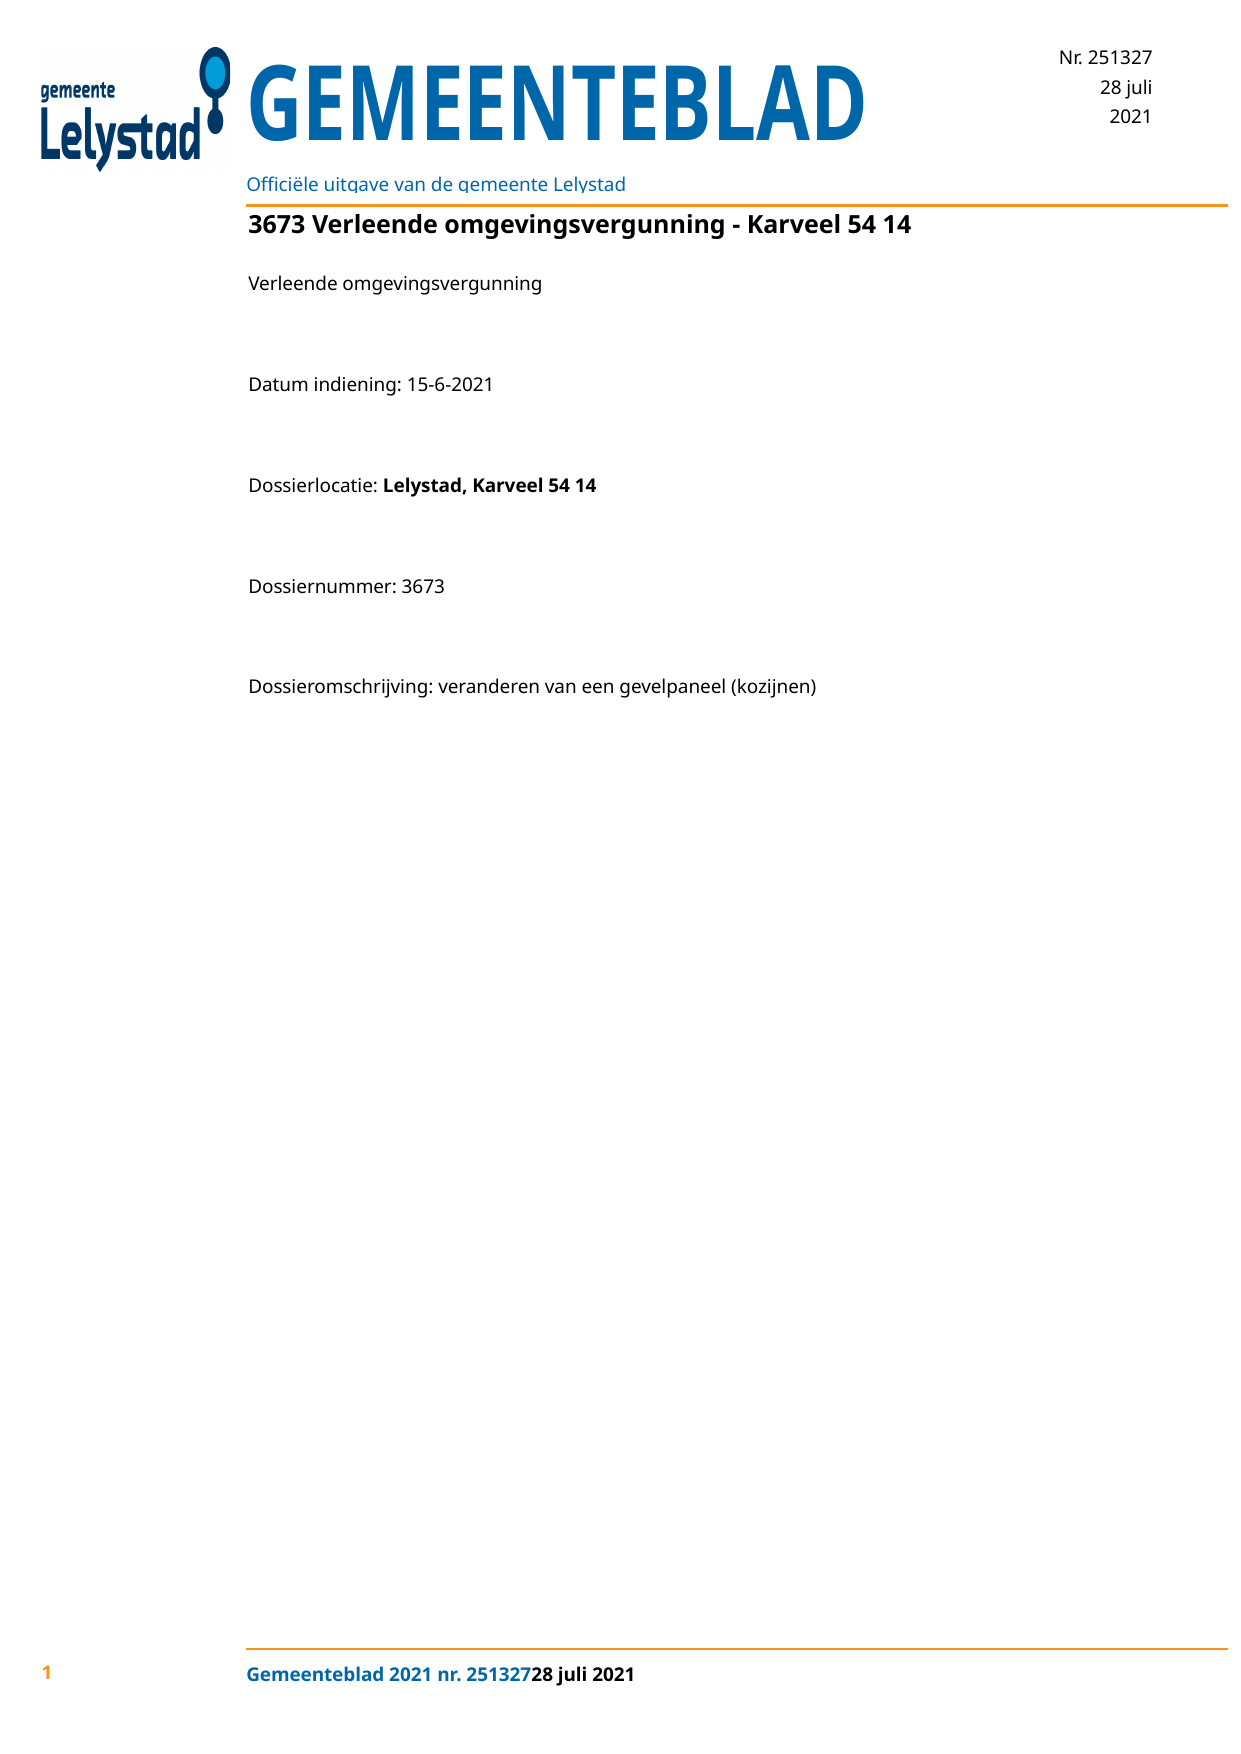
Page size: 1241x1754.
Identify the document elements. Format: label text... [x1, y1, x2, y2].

text Datum indiening: 15-6-2021 [248, 371, 1152, 397]
text Dossieromschrijving: veranderen van een gevelpaneel (kozijnen) [248, 674, 1152, 699]
text Verleende omgevingsvergunning [248, 270, 1152, 296]
text Dossierlocatie: Lelystad, Karveel 54 14 [248, 472, 1152, 498]
text Dossiernummer: 3673 [248, 573, 1152, 598]
text 3673 Verleende omgevingsvergunning - Karveel 54 14 [248, 207, 1152, 241]
picture [41, 47, 231, 172]
